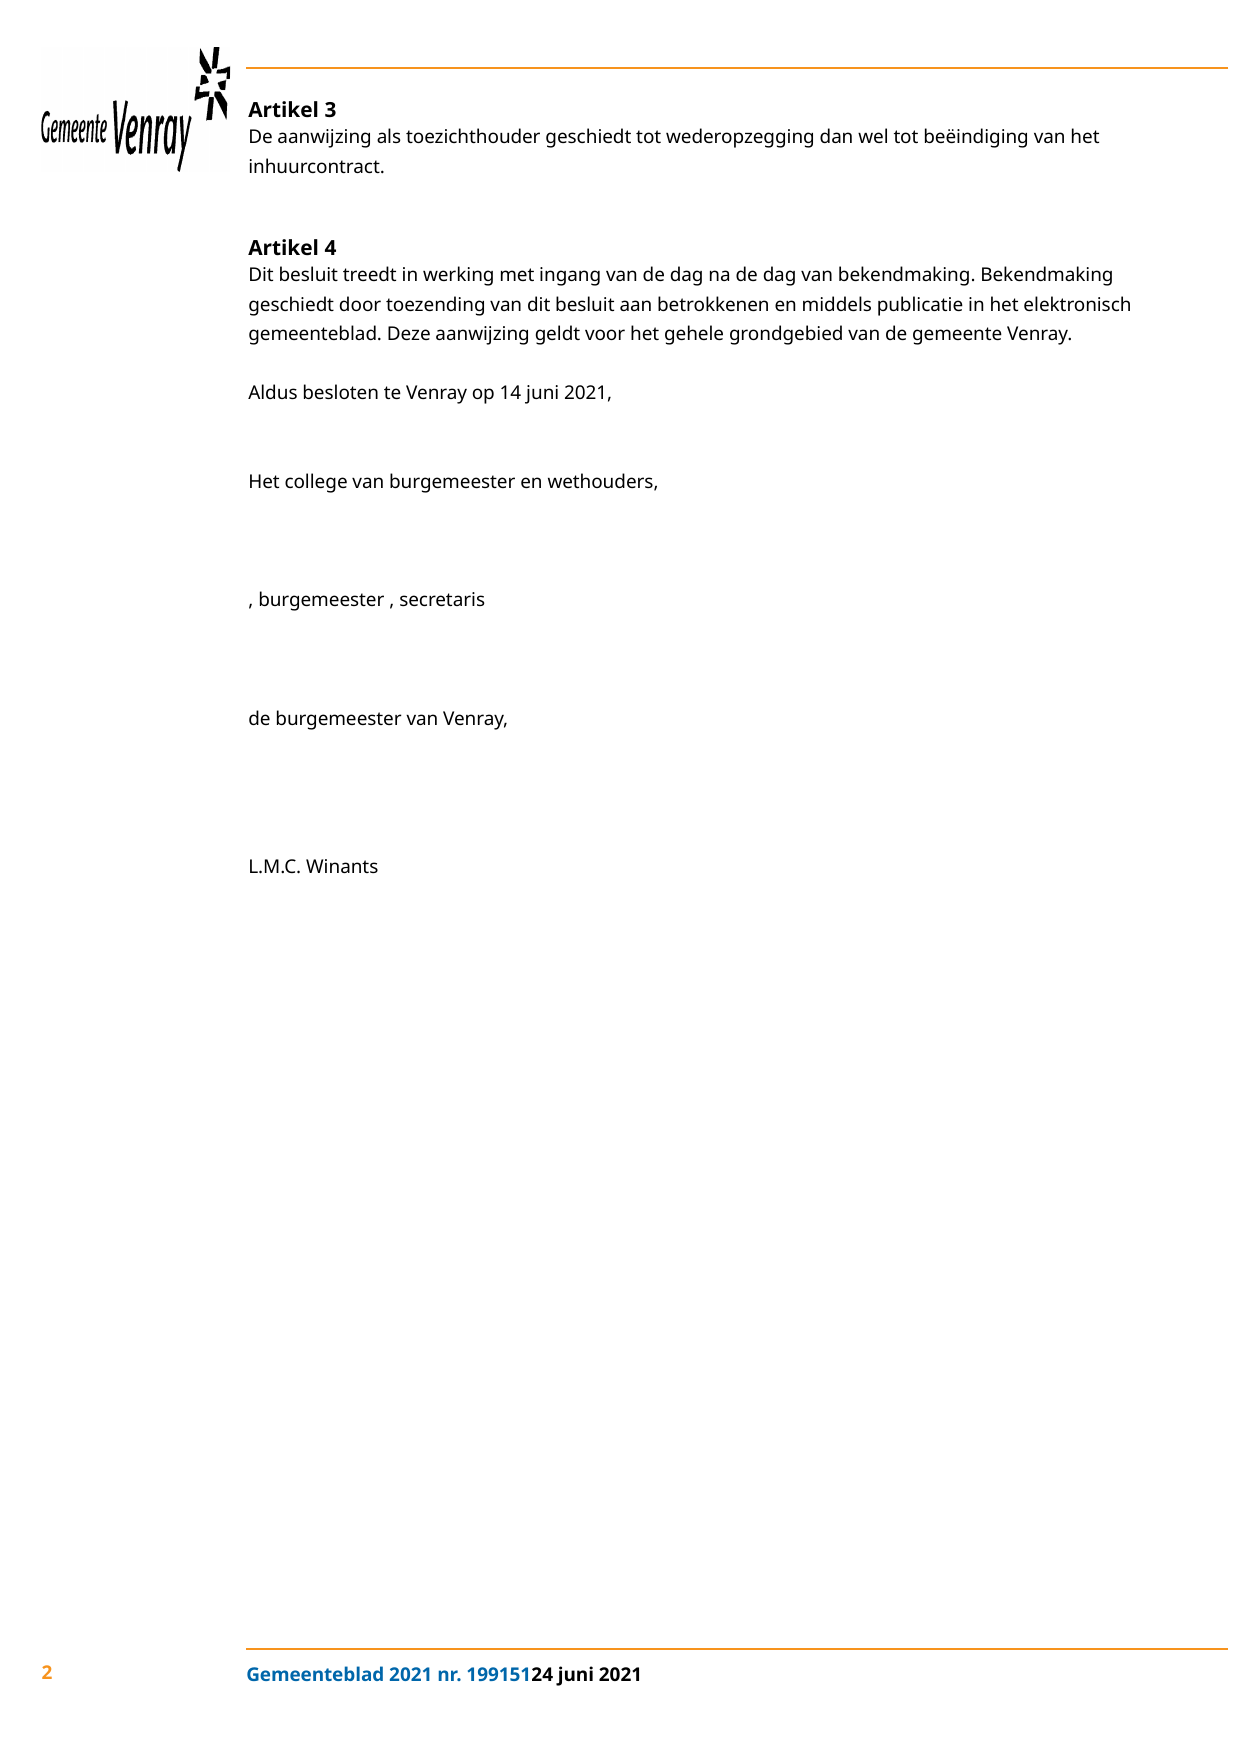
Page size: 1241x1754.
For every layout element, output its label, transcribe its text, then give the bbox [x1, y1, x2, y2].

text Artikel 4 [248, 233, 1152, 261]
picture [41, 47, 231, 172]
text Het college van burgemeester en wethouders, [248, 468, 1152, 494]
text de burgemeester van Venray, [248, 705, 1152, 731]
text Dit besluit treedt in werking met ingang van de dag na de dag van bekendmaking. Bekendmaking geschiedt door toezending van dit besluit aan betrokkenen en middels publicatie in het elektronisch gemeenteblad. Deze aanwijzing geldt voor het gehele grondgebied van de gemeente Venray. [248, 261, 1152, 346]
text L.M.C. Winants [248, 853, 1152, 879]
text De aanwijzing als toezichthouder geschiedt tot wederopzegging dan wel tot beëindiging van het inhuurcontract. [248, 123, 1152, 178]
text Aldus besloten te Venray op 14 juni 2021, [248, 379, 1152, 405]
text , burgemeester , secretaris [248, 587, 1152, 612]
text Artikel 3 [248, 95, 1152, 123]
